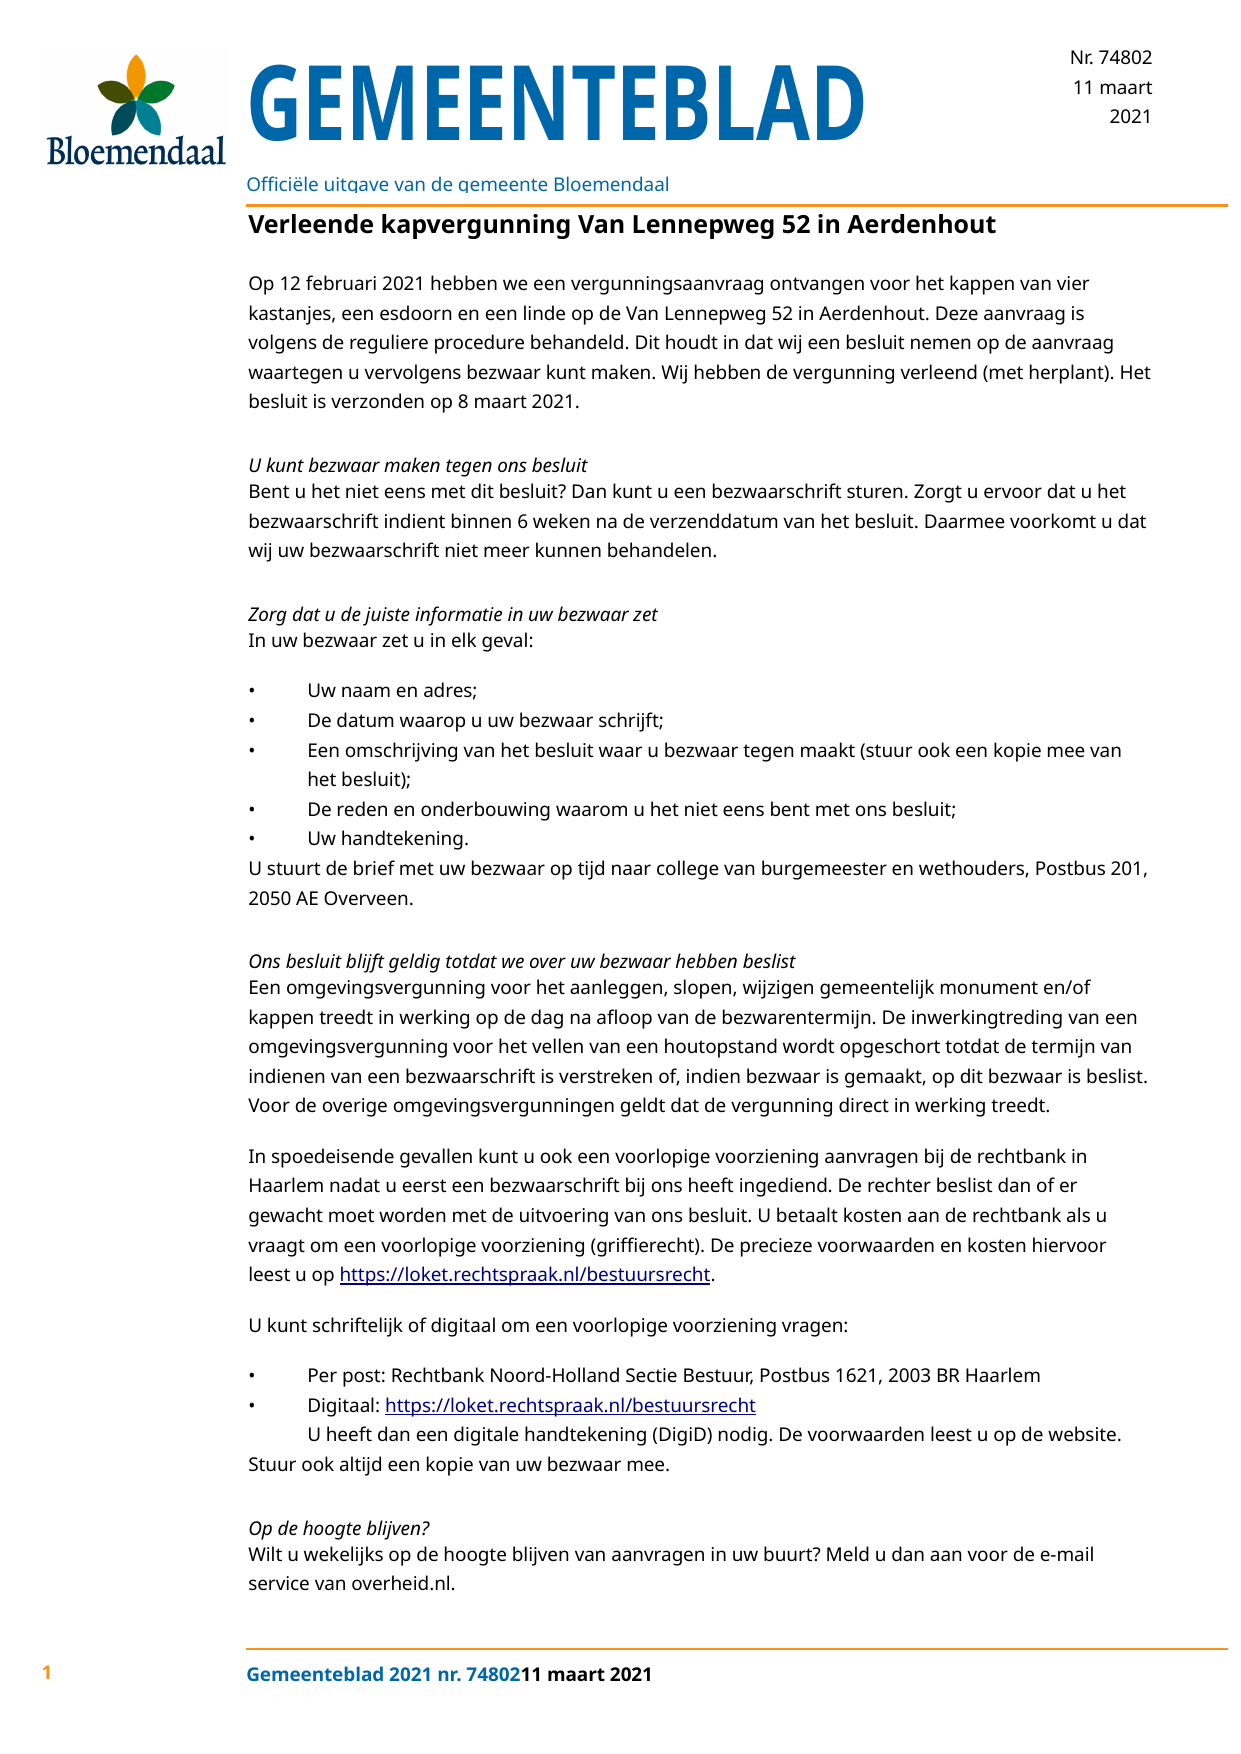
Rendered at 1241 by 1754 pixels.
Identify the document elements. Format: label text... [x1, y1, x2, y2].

list Uw naam en adres; [248, 678, 1152, 703]
text Verleende kapvergunning Van Lennepweg 52 in Aerdenhout [248, 207, 1152, 241]
text Op de hoogte blijven? [248, 1515, 1152, 1541]
text In uw bezwaar zet u in elk geval: [248, 627, 1152, 653]
list De datum waarop u uw bezwaar schrijft; [248, 707, 1152, 733]
list Uw handtekening. [248, 826, 1152, 851]
text U kunt schriftelijk of digitaal om een voorlopige voorziening vragen: [248, 1312, 1152, 1338]
text Zorg dat u de juiste informatie in uw bezwaar zet [248, 601, 1152, 627]
text Wilt u wekelijks op de hoogte blijven van aanvragen in uw buurt? Meld u dan aan voor de e-mail service van overheid.nl. [248, 1541, 1152, 1596]
text Stuur ook altijd een kopie van uw bezwaar mee. [248, 1451, 1152, 1477]
list De reden en onderbouwing waarom u het niet eens bent met ons besluit; [248, 796, 1152, 822]
text Ons besluit blijft geldig totdat we over uw bezwaar hebben beslist [248, 949, 1152, 974]
text In spoedeisende gevallen kunt u ook een voorlopige voorziening aanvragen bij de rechtbank in Haarlem nadat u eerst een bezwaarschrift bij ons heeft ingediend. De rechter beslist dan of er gewacht moet worden met de uitvoering van ons besluit. U betaalt kosten aan de rechtbank als u vraagt om een voorlopige voorziening (griffierecht). De precieze voorwaarden en kosten hiervoor leest u op https://loket.rechtspraak.nl/bestuursrecht. [248, 1143, 1152, 1287]
list Digitaal: https://loket.rechtspraak.nl/bestuursrecht [248, 1392, 1152, 1418]
text U stuurt de brief met uw bezwaar op tijd naar college van burgemeester en wethouders, Postbus 201, 2050 AE Overveen. [248, 855, 1152, 910]
text Een omgevingsvergunning voor het aanleggen, slopen, wijzigen gemeentelijk monument en/of kappen treedt in werking op de dag na afloop van de bezwarentermijn. De inwerkingtreding van een omgevingsvergunning voor het vellen van een houtopstand wordt opgeschort totdat de termijn van indienen van een bezwaarschrift is verstreken of, indien bezwaar is gemaakt, op dit bezwaar is beslist. Voor de overige omgevingsvergunningen geldt dat de vergunning direct in werking treedt. [248, 974, 1152, 1118]
text Bent u het niet eens met dit besluit? Dan kunt u een bezwaarschrift sturen. Zorgt u ervoor dat u het bezwaarschrift indient binnen 6 weken na de verzenddatum van het besluit. Daarmee voorkomt u dat wij uw bezwaarschrift niet meer kunnen behandelen. [248, 478, 1152, 563]
picture [41, 47, 231, 172]
list Een omschrijving van het besluit waar u bezwaar tegen maakt (stuur ook een kopie mee van het besluit); [248, 737, 1152, 792]
text U kunt bezwaar maken tegen ons besluit [248, 453, 1152, 478]
list U heeft dan een digitale handtekening (DigiD) nodig. De voorwaarden leest u op de website. [248, 1421, 1152, 1447]
text Op 12 februari 2021 hebben we een vergunningsaanvraag ontvangen voor het kappen van vier kastanjes, een esdoorn en een linde op de Van Lennepweg 52 in Aerdenhout. Deze aanvraag is volgens de reguliere procedure behandeld. Dit houdt in dat wij een besluit nemen op de aanvraag waartegen u vervolgens bezwaar kunt maken. Wij hebben de vergunning verleend (met herplant). Het besluit is verzonden op 8 maart 2021. [248, 270, 1152, 414]
list Per post: Rechtbank Noord-Holland Sectie Bestuur, Postbus 1621, 2003 BR Haarlem [248, 1362, 1152, 1388]
